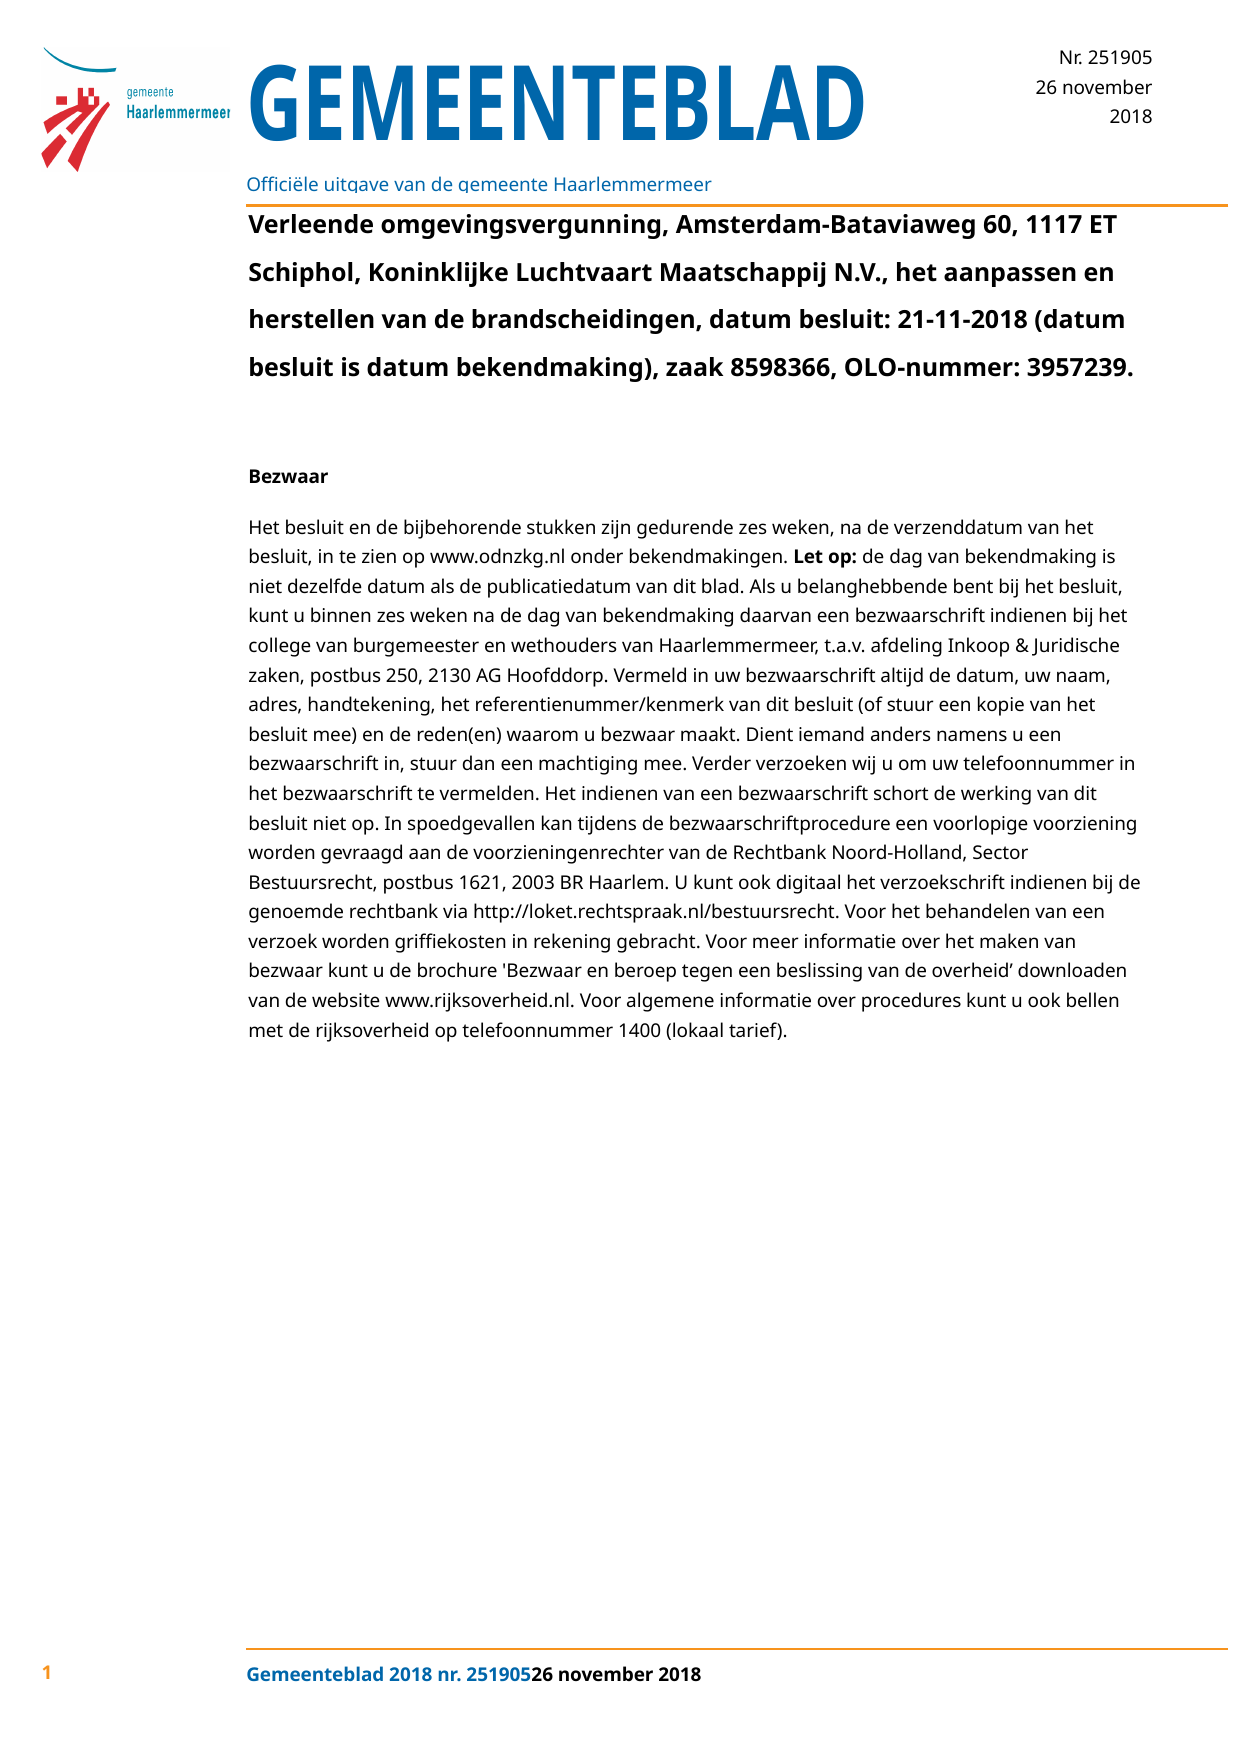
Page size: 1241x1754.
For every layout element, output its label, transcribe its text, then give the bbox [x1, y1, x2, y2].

text Bezwaar [248, 463, 1152, 489]
picture [41, 47, 231, 172]
text Het besluit en de bijbehorende stukken zijn gedurende zes weken, na de verzenddatum van het besluit, in te zien op www.odnzkg.nl onder bekendmakingen. Let op: de dag van bekendmaking is niet dezelfde datum als de publicatiedatum van dit blad. Als u belanghebbende bent bij het besluit, kunt u binnen zes weken na de dag van bekendmaking daarvan een bezwaarschrift indienen bij het college van burgemeester en wethouders van Haarlemmermeer, t.a.v. afdeling Inkoop & Juridische zaken, postbus 250, 2130 AG Hoofddorp. Vermeld in uw bezwaarschrift altijd de datum, uw naam, adres, handtekening, het referentienummer/kenmerk van dit besluit (of stuur een kopie van het besluit mee) en de reden(en) waarom u bezwaar maakt. Dient iemand anders namens u een bezwaarschrift in, stuur dan een machtiging mee. Verder verzoeken wij u om uw telefoonnummer in het bezwaarschrift te vermelden. Het indienen van een bezwaarschrift schort de werking van dit besluit niet op. In spoedgevallen kan tijdens de bezwaarschriftprocedure een voorlopige voorziening worden gevraagd aan de voorzieningenrechter van de Rechtbank Noord-Holland, Sector Bestuursrecht, postbus 1621, 2003 BR Haarlem. U kunt ook digitaal het verzoekschrift indienen bij de genoemde rechtbank via http://loket.rechtspraak.nl/bestuursrecht. Voor het behandelen van een verzoek worden griffiekosten in rekening gebracht. Voor meer informatie over het maken van bezwaar kunt u de brochure 'Bezwaar en beroep tegen een beslissing van de overheid’ downloaden van de website www.rijksoverheid.nl. Voor algemene informatie over procedures kunt u ook bellen met de rijksoverheid op telefoonnummer 1400 (lokaal tarief). [248, 514, 1152, 1043]
text Verleende omgevingsvergunning, Amsterdam-Bataviaweg 60, 1117 ET Schiphol, Koninklijke Luchtvaart Maatschappij N.V., het aanpassen en herstellen van de brandscheidingen, datum besluit: 21-11-2018 (datum besluit is datum bekendmaking), zaak 8598366, OLO-nummer: 3957239. [248, 207, 1152, 384]
